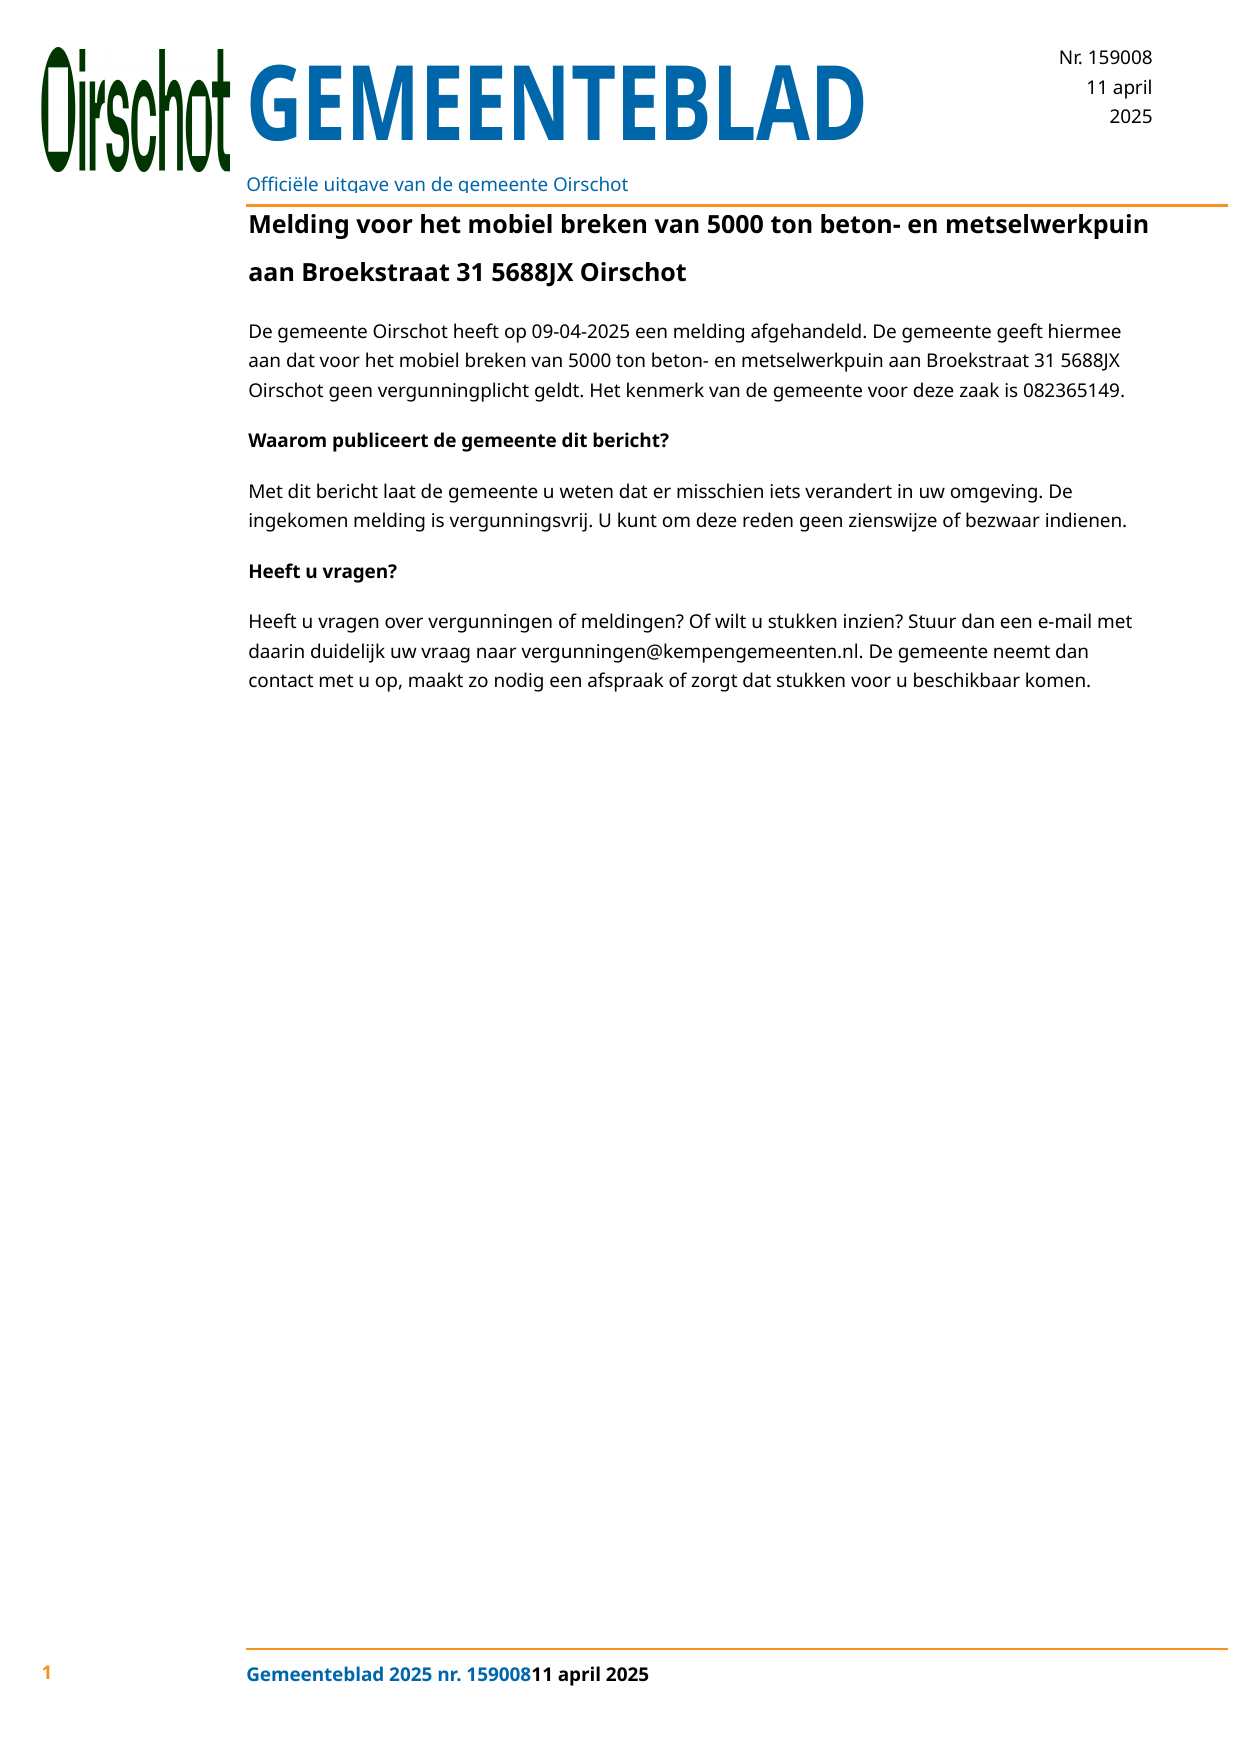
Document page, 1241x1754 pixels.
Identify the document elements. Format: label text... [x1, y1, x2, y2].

picture [41, 47, 231, 172]
text Heeft u vragen over vergunningen of meldingen? Of wilt u stukken inzien? Stuur dan een e-mail met daarin duidelijk uw vraag naar vergunningen@kempengemeenten.nl. De gemeente neemt dan contact met u op, maakt zo nodig een afspraak of zorgt dat stukken voor u beschikbaar komen. [248, 608, 1152, 693]
text Met dit bericht laat de gemeente u weten dat er misschien iets verandert in uw omgeving. De ingekomen melding is vergunningsvrij. U kunt om deze reden geen zienswijze of bezwaar indienen. [248, 478, 1152, 533]
text Heeft u vragen? [248, 558, 1152, 584]
text De gemeente Oirschot heeft op 09-04-2025 een melding afgehandeld. De gemeente geeft hiermee aan dat voor het mobiel breken van 5000 ton beton- en metselwerkpuin aan Broekstraat 31 5688JX Oirschot geen vergunningplicht geldt. Het kenmerk van de gemeente voor deze zaak is 082365149. [248, 318, 1152, 403]
text Waarom publiceert de gemeente dit bericht? [248, 427, 1152, 453]
text Melding voor het mobiel breken van 5000 ton beton- en metselwerkpuin aan Broekstraat 31 5688JX Oirschot [248, 207, 1152, 288]
